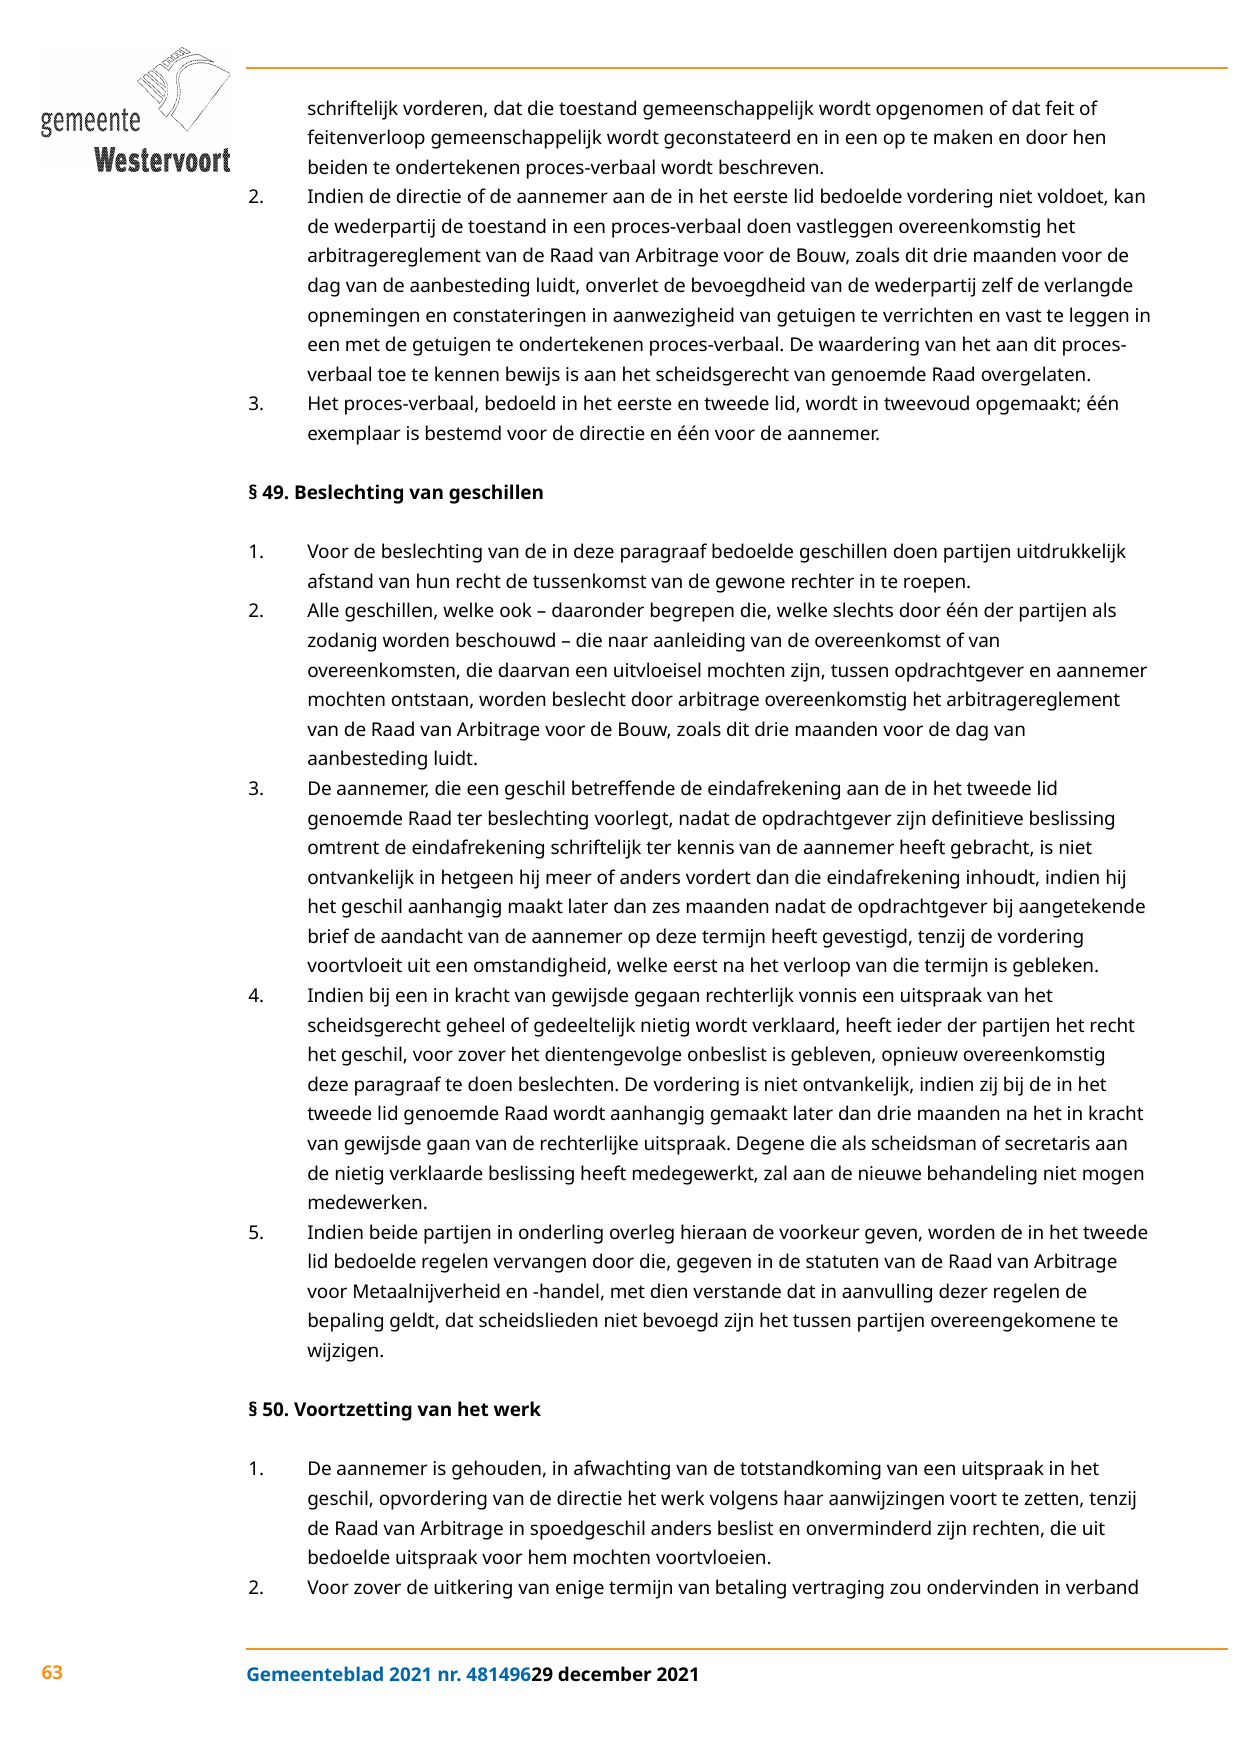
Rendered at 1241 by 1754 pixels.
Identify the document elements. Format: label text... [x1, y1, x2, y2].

list Indien de directie of de aannemer aan de in het eerste lid bedoelde vordering niet voldoet, kan de wederpartij de toestand in een proces-verbaal doen vastleggen overeenkomstig het arbitragereglement van de Raad van Arbitrage voor de Bouw, zoals dit drie maanden voor de dag van de aanbesteding luidt, onverlet de bevoegdheid van de wederpartij zelf de verlangde opnemingen en constateringen in aanwezigheid van getuigen te verrichten en vast te leggen in een met de getuigen te ondertekenen proces-verbaal. De waardering van het aan dit proces-verbaal toe te kennen bewijs is aan het scheidsgerecht van genoemde Raad overgelaten. [248, 183, 1152, 387]
list Voor zover de uitkering van enige termijn van betaling vertraging zou ondervinden in verband [248, 1574, 1152, 1600]
list De aannemer, die een geschil betreffende de eindafrekening aan de in het tweede lid genoemde Raad ter beslechting voorlegt, nadat de opdrachtgever zijn definitieve beslissing omtrent de eindafrekening schriftelijk ter kennis van de aannemer heeft gebracht, is niet ontvankelijk in hetgeen hij meer of anders vordert dan die eindafrekening inhoudt, indien hij het geschil aanhangig maakt later dan zes maanden nadat de opdrachtgever bij aangetekende brief de aandacht van de aannemer op deze termijn heeft gevestigd, tenzij de vordering voortvloeit uit een omstandigheid, welke eerst na het verloop van die termijn is gebleken. [248, 775, 1152, 978]
text § 50. Voortzetting van het werk [248, 1396, 1152, 1422]
list schriftelijk vorderen, dat die toestand gemeenschappelijk wordt opgenomen of dat feit of feitenverloop gemeenschappelijk wordt geconstateerd en in een op te maken en door hen beiden te ondertekenen proces-verbaal wordt beschreven. [248, 95, 1152, 180]
list Alle geschillen, welke ook – daaronder begrepen die, welke slechts door één der partijen als zodanig worden beschouwd – die naar aanleiding van de overeenkomst of van overeenkomsten, die daarvan een uitvloeisel mochten zijn, tussen opdrachtgever en aannemer mochten ontstaan, worden beslecht door arbitrage overeenkomstig het arbitragereglement van de Raad van Arbitrage voor de Bouw, zoals dit drie maanden voor de dag van aanbesteding luidt. [248, 598, 1152, 771]
list De aannemer is gehouden, in afwachting van de totstandkoming van een uitspraak in het geschil, opvordering van de directie het werk volgens haar aanwijzingen voort te zetten, tenzij de Raad van Arbitrage in spoedgeschil anders beslist en onverminderd zijn rechten, die uit bedoelde uitspraak voor hem mochten voortvloeien. [248, 1456, 1152, 1570]
text § 49. Beslechting van geschillen [248, 479, 1152, 505]
list Indien bij een in kracht van gewijsde gegaan rechterlijk vonnis een uitspraak van het scheidsgerecht geheel of gedeeltelijk nietig wordt verklaard, heeft ieder der partijen het recht het geschil, voor zover het dientengevolge onbeslist is gebleven, opnieuw overeenkomstig deze paragraaf te doen beslechten. De vordering is niet ontvankelijk, indien zij bij de in het tweede lid genoemde Raad wordt aanhangig gemaakt later dan drie maanden na het in kracht van gewijsde gaan van de rechterlijke uitspraak. Degene die als scheidsman of secretaris aan de nietig verklaarde beslissing heeft medegewerkt, zal aan de nieuwe behandeling niet mogen medewerken. [248, 982, 1152, 1215]
list Voor de beslechting van de in deze paragraaf bedoelde geschillen doen partijen uitdrukkelijk afstand van hun recht de tussenkomst van de gewone rechter in te roepen. [248, 538, 1152, 594]
list Het proces-verbaal, bedoeld in het eerste en tweede lid, wordt in tweevoud opgemaakt; één exemplaar is bestemd voor de directie en één voor de aannemer. [248, 391, 1152, 446]
list Indien beide partijen in onderling overleg hieraan de voorkeur geven, worden de in het tweede lid bedoelde regelen vervangen door die, gegeven in de statuten van de Raad van Arbitrage voor Metaalnijverheid en -handel, met dien verstande dat in aanvulling dezer regelen de bepaling geldt, dat scheidslieden niet bevoegd zijn het tussen partijen overeengekomene te wijzigen. [248, 1219, 1152, 1363]
picture [41, 47, 231, 172]
